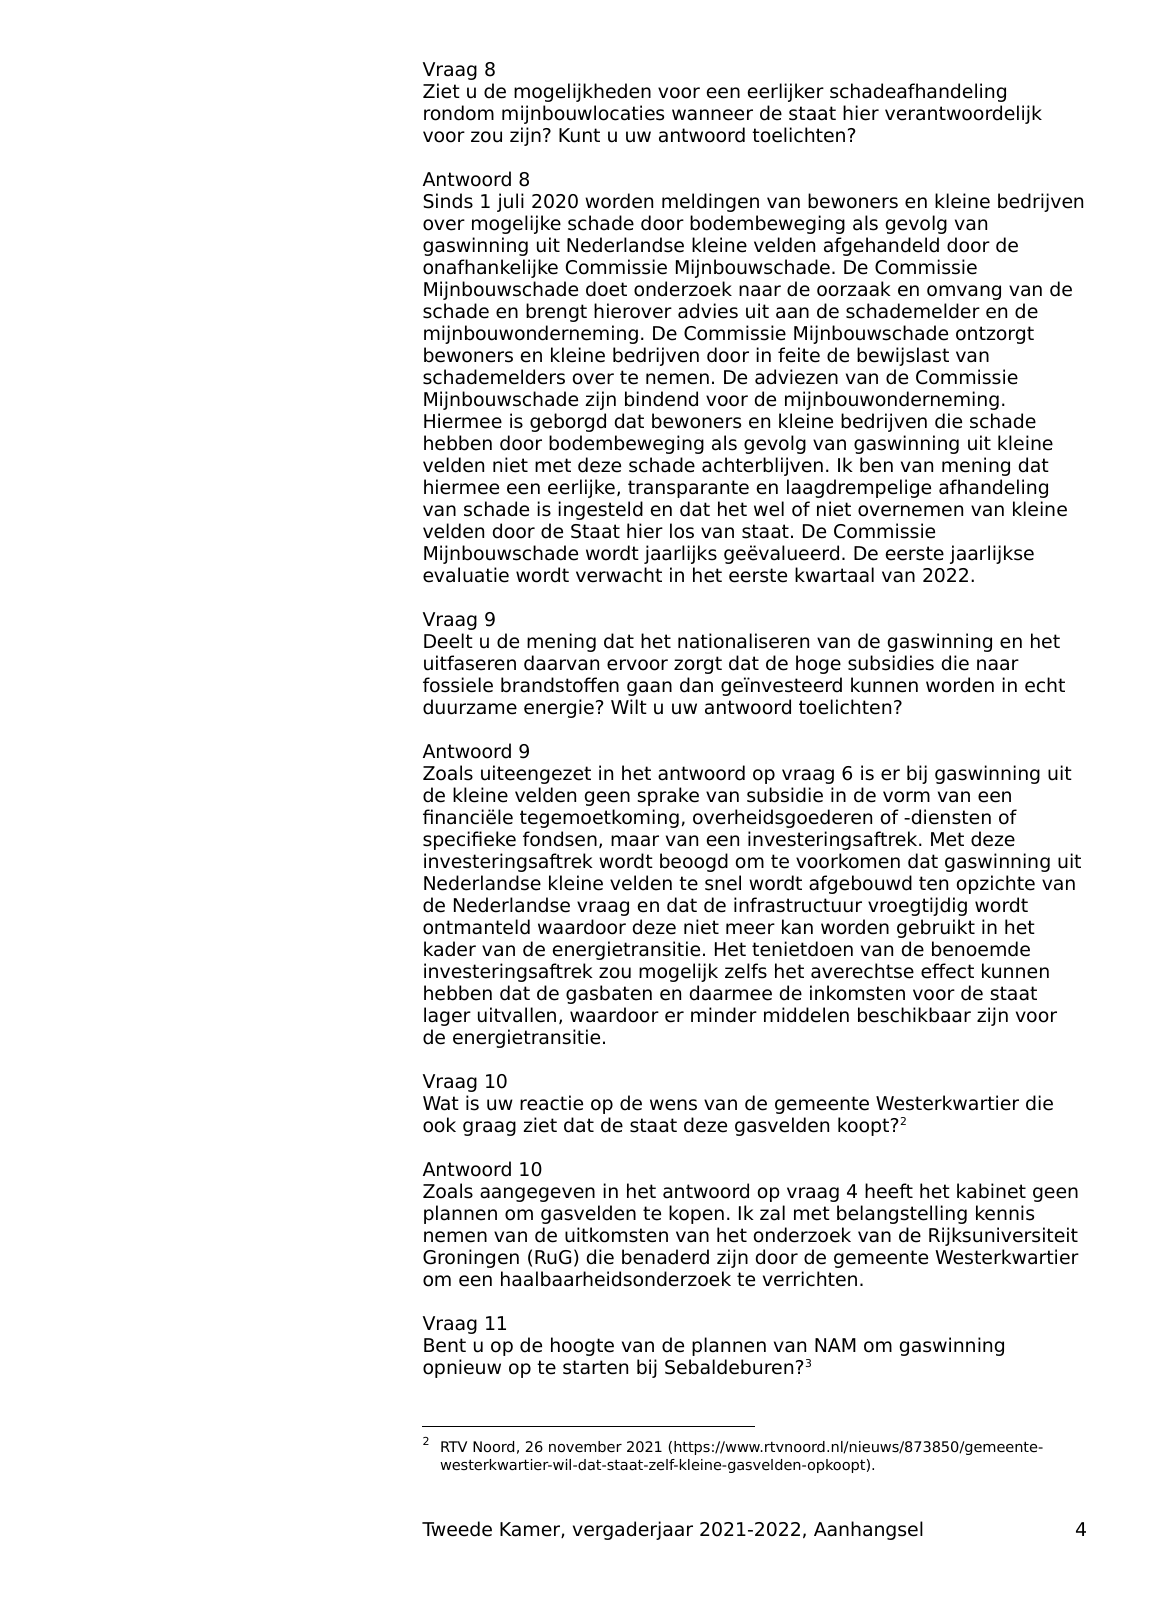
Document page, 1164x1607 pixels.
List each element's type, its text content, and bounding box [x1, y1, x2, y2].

text Bent u op de hoogte van de plannen van NAM om gaswinning opnieuw op te starten bij Sebaldeburen? [422, 1335, 1087, 1379]
text Ziet u de mogelijkheden voor een eerlijker schadeafhandeling rondom mijnbouwlocaties wanneer de staat hier verantwoordelijk voor zou zijn? Kunt u uw antwoord toelichten? [422, 81, 1087, 147]
text Wat is uw reactie op de wens van de gemeente Westerkwartier die ook graag ziet dat de staat deze gasvelden koopt? [422, 1093, 1087, 1137]
text Vraag 9 [422, 609, 1087, 631]
text Zoals uiteengezet in het antwoord op vraag 6 is er bij gaswinning uit de kleine velden geen sprake van subsidie in de vorm van een financiële tegemoetkoming, overheidsgoederen of -diensten of specifieke fondsen, maar van een investeringsaftrek. Met deze investeringsaftrek wordt beoogd om te voorkomen dat gaswinning uit Nederlandse kleine velden te snel wordt afgebouwd ten opzichte van de Nederlandse vraag en dat de infrastructuur vroegtijdig wordt ontmanteld waardoor deze niet meer kan worden gebruikt in het kader van de energietransitie. Het tenietdoen van de benoemde investeringsaftrek zou mogelijk zelfs het averechtse effect kunnen hebben dat de gasbaten en daarmee de inkomsten voor de staat lager uitvallen, waardoor er minder middelen beschikbaar zijn voor de energietransitie. [422, 763, 1087, 1049]
text Vraag 11 [422, 1313, 1087, 1335]
text Deelt u de mening dat het nationaliseren van de gaswinning en het uitfaseren daarvan ervoor zorgt dat de hoge subsidies die naar fossiele brandstoffen gaan dan geïnvesteerd kunnen worden in echt duurzame energie? Wilt u uw antwoord toelichten? [422, 631, 1087, 719]
text Antwoord 10 [422, 1159, 1087, 1181]
text Vraag 8 [422, 59, 1087, 81]
text Antwoord 9 [422, 741, 1087, 763]
text Vraag 10 [422, 1071, 1087, 1093]
text Zoals aangegeven in het antwoord op vraag 4 heeft het kabinet geen plannen om gasvelden te kopen. Ik zal met belangstelling kennis nemen van de uitkomsten van het onderzoek van de Rijksuniversiteit Groningen (RuG) die benaderd zijn door de gemeente Westerkwartier om een haalbaarheidsonderzoek te verrichten. [422, 1181, 1087, 1291]
text RTV Noord, 26 november 2021 (https://www.rtvnoord.nl/nieuws/873850/gemeente-westerkwartier-wil-dat-staat-zelf-kleine-gasvelden-opkoopt). [422, 1435, 1087, 1474]
text Antwoord 8 [422, 169, 1087, 191]
text Sinds 1 juli 2020 worden meldingen van bewoners en kleine bedrijven over mogelijke schade door bodembeweging als gevolg van gaswinning uit Nederlandse kleine velden afgehandeld door de onafhankelijke Commissie Mijnbouwschade. De Commissie Mijnbouwschade doet onderzoek naar de oorzaak en omvang van de schade en brengt hierover advies uit aan de schademelder en de mijnbouwonderneming. De Commissie Mijnbouwschade ontzorgt bewoners en kleine bedrijven door in feite de bewijslast van schademelders over te nemen. De adviezen van de Commissie Mijnbouwschade zijn bindend voor de mijnbouwonderneming. Hiermee is geborgd dat bewoners en kleine bedrijven die schade hebben door bodembeweging als gevolg van gaswinning uit kleine velden niet met deze schade achterblijven. Ik ben van mening dat hiermee een eerlijke, transparante en laagdrempelige afhandeling van schade is ingesteld en dat het wel of niet overnemen van kleine velden door de Staat hier los van staat. De Commissie Mijnbouwschade wordt jaarlijks geëvalueerd. De eerste jaarlijkse evaluatie wordt verwacht in het eerste kwartaal van 2022. [422, 191, 1087, 587]
